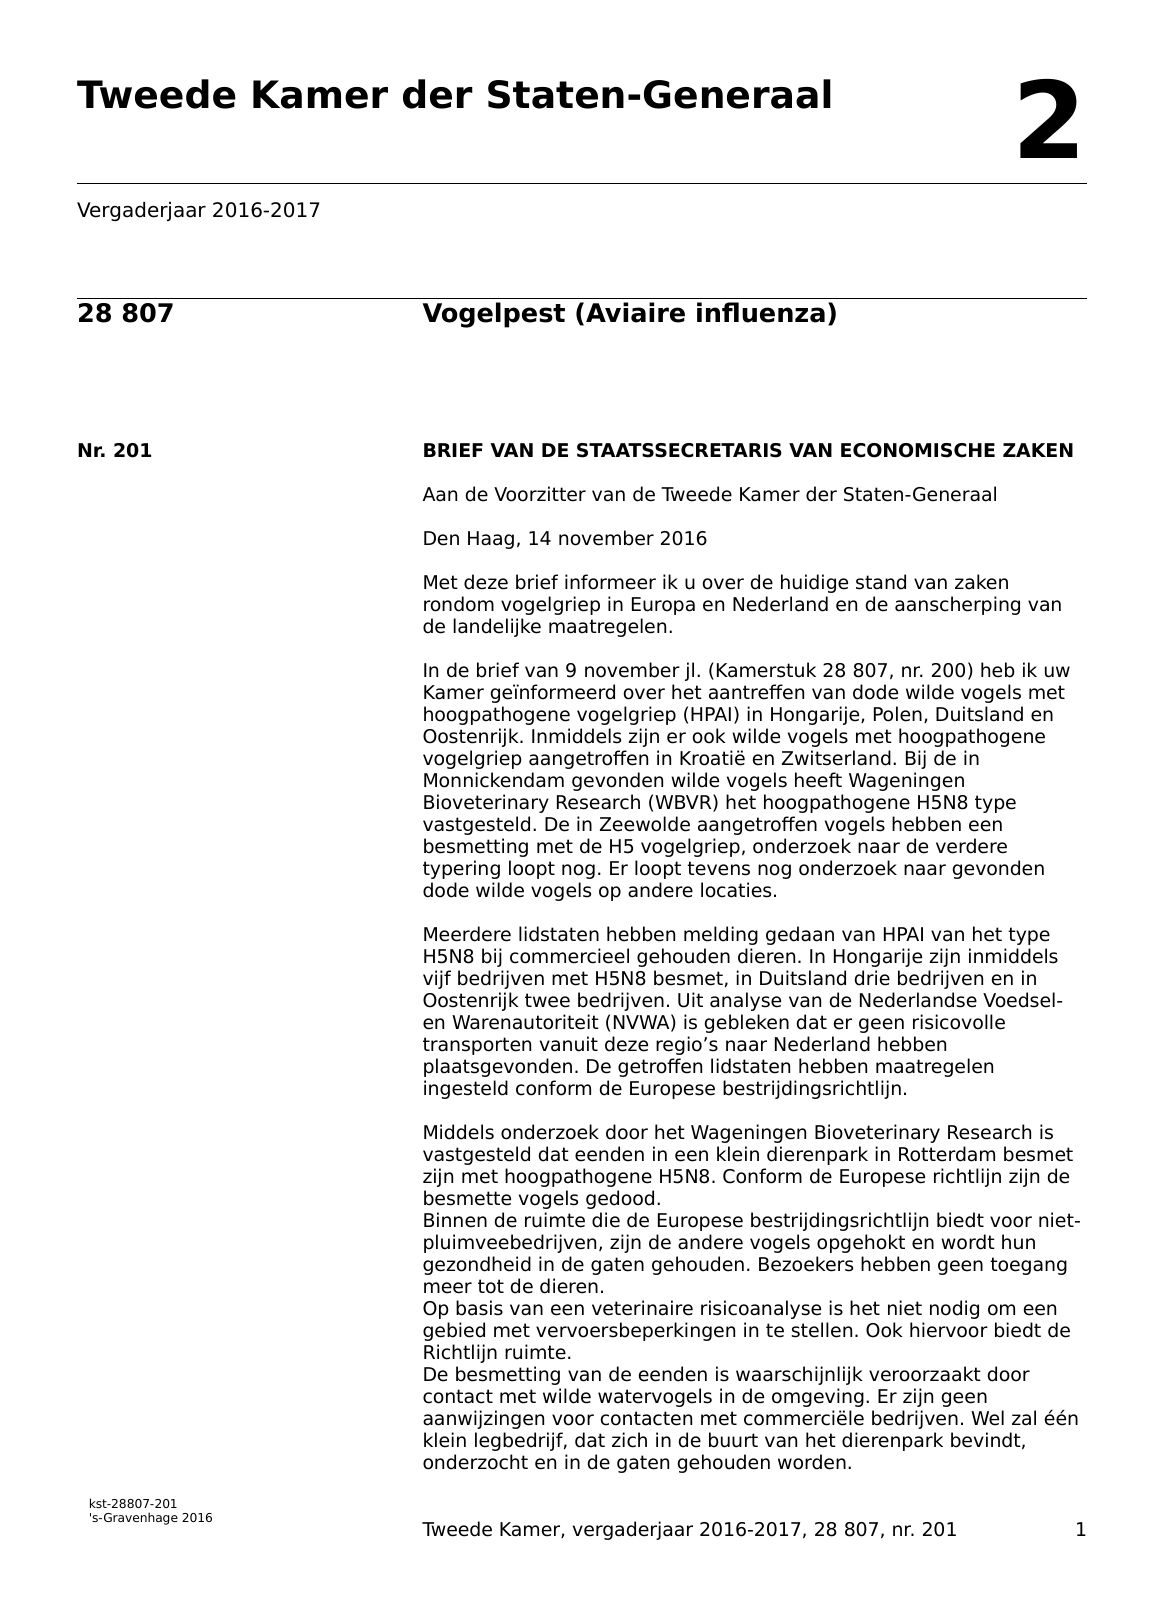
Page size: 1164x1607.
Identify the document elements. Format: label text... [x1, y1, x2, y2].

text kst-28807-201 [88, 1497, 323, 1511]
text Aan de Voorzitter van de Tweede Kamer der Staten-Generaal [422, 484, 1087, 506]
text Den Haag, 14 november 2016 [422, 528, 1087, 550]
table_cell Vergaderjaar 2016-2017 [77, 184, 1087, 298]
text In de brief van 9 november jl. (Kamerstuk 28 807, nr. 200) heb ik uw Kamer geïnformeerd over het aantreffen van dode wilde vogels met hoogpathogene vogelgriep (HPAI) in Hongarije, Polen, Duitsland en Oostenrijk. Inmiddels zijn er ook wilde vogels met hoogpathogene vogelgriep aangetroffen in Kroatië en Zwitserland. Bij de in Monnickendam gevonden wilde vogels heeft Wageningen Bioveterinary Research (WBVR) het hoogpathogene H5N8 type vastgesteld. De in Zeewolde aangetroffen vogels hebben een besmetting met de H5 vogelgriep, onderzoek naar de verdere typering loopt nog. Er loopt tevens nog onderzoek naar gevonden dode wilde vogels op andere locaties. [422, 660, 1087, 902]
subtitle Nr. 201 BRIEF VAN DE STAATSSECRETARIS VAN ECONOMISCHE ZAKEN [77, 440, 1087, 462]
text Met deze brief informeer ik u over de huidige stand van zaken rondom vogelgriep in Europa en Nederland en de aanscherping van de landelijke maatregelen. [422, 572, 1087, 638]
text 's-Gravenhage 2016 [88, 1511, 323, 1525]
subtitle 28 807 Vogelpest (Aviaire influenza) [77, 299, 1087, 329]
text Binnen de ruimte die de Europese bestrijdingsrichtlijn biedt voor niet-pluimveebedrijven, zijn de andere vogels opgehokt en wordt hun gezondheid in de gaten gehouden. Bezoekers hebben geen toegang meer tot de dieren. [422, 1210, 1087, 1298]
text Meerdere lidstaten hebben melding gedaan van HPAI van het type H5N8 bij commercieel gehouden dieren. In Hongarije zijn inmiddels vijf bedrijven met H5N8 besmet, in Duitsland drie bedrijven en in Oostenrijk twee bedrijven. Uit analyse van de Nederlandse Voedsel- en Warenautoriteit (NVWA) is gebleken dat er geen risicovolle transporten vanuit deze regio’s naar Nederland hebben plaatsgevonden. De getroffen lidstaten hebben maatregelen ingesteld conform de Europese bestrijdingsrichtlijn. [422, 924, 1087, 1100]
text Op basis van een veterinaire risicoanalyse is het niet nodig om een gebied met vervoersbeperkingen in te stellen. Ook hiervoor biedt de Richtlijn ruimte. [422, 1298, 1087, 1364]
table_header Tweede Kamer der Staten-Generaal [77, 59, 886, 183]
table_header 2 [886, 59, 1087, 183]
text De besmetting van de eenden is waarschijnlijk veroorzaakt door contact met wilde watervogels in de omgeving. Er zijn geen aanwijzingen voor contacten met commerciële bedrijven. Wel zal één klein legbedrijf, dat zich in de buurt van het dierenpark bevindt, onderzocht en in de gaten gehouden worden. [422, 1364, 1087, 1474]
text Middels onderzoek door het Wageningen Bioveterinary Research is vastgesteld dat eenden in een klein dierenpark in Rotterdam besmet zijn met hoogpathogene H5N8. Conform de Europese richtlijn zijn de besmette vogels gedood. [422, 1122, 1087, 1210]
